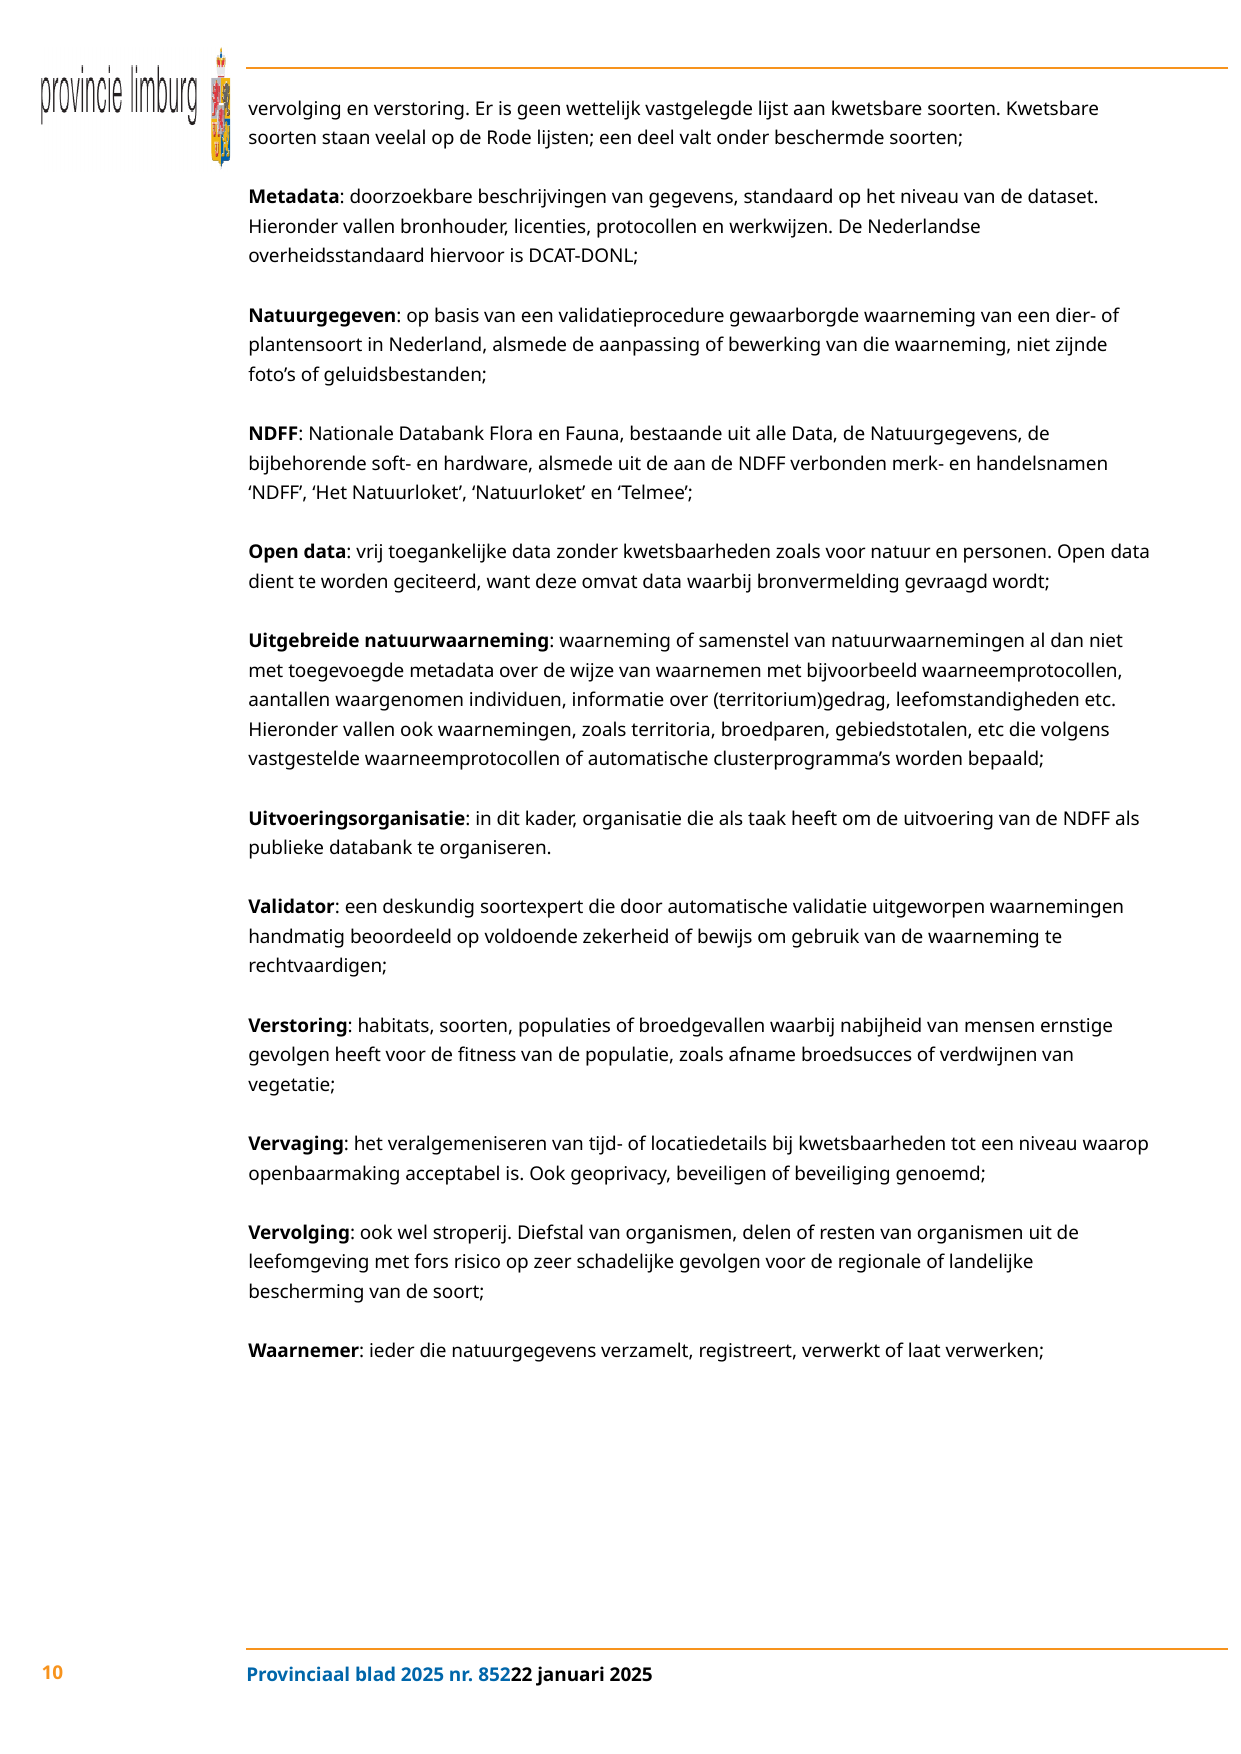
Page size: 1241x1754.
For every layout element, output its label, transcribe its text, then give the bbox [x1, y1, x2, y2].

text NDFF: Nationale Databank Flora en Fauna, bestaande uit alle Data, de Natuurgegevens, de bijbehorende soft- en hardware, alsmede uit de aan de NDFF verbonden merk- en handelsnamen ‘NDFF’, ‘Het Natuurloket’, ‘Natuurloket’ en ‘Telmee’; [248, 420, 1152, 505]
text Uitgebreide natuurwaarneming: waarneming of samenstel van natuurwaarnemingen al dan niet met toegevoegde metadata over de wijze van waarnemen met bijvoorbeeld waarneemprotocollen, aantallen waargenomen individuen, informatie over (territorium)gedrag, leefomstandigheden etc. Hieronder vallen ook waarnemingen, zoals territoria, broedparen, gebiedstotalen, etc die volgens vastgestelde waarneemprotocollen of automatische clusterprogramma’s worden bepaald; [248, 627, 1152, 771]
text Uitvoeringsorganisatie: in dit kader, organisatie die als taak heeft om de uitvoering van de NDFF als publieke databank te organiseren. [248, 805, 1152, 860]
text Natuurgegeven: op basis van een validatieprocedure gewaarborgde waarneming van een dier- of plantensoort in Nederland, alsmede de aanpassing of bewerking van die waarneming, niet zijnde foto’s of geluidsbestanden; [248, 302, 1152, 387]
text Verstoring: habitats, soorten, populaties of broedgevallen waarbij nabijheid van mensen ernstige gevolgen heeft voor de fitness van de populatie, zoals afname broedsucces of verdwijnen van vegetatie; [248, 1012, 1152, 1097]
text Open data: vrij toegankelijke data zonder kwetsbaarheden zoals voor natuur en personen. Open data dient te worden geciteerd, want deze omvat data waarbij bronvermelding gevraagd wordt; [248, 538, 1152, 594]
text Vervaging: het veralgemeniseren van tijd- of locatiedetails bij kwetsbaarheden tot een niveau waarop openbaarmaking acceptabel is. Ook geoprivacy, beveiligen of beveiliging genoemd; [248, 1130, 1152, 1186]
text Vervolging: ook wel stroperij. Diefstal van organismen, delen of resten van organismen uit de leefomgeving met fors risico op zeer schadelijke gevolgen voor de regionale of landelijke bescherming van de soort; [248, 1219, 1152, 1304]
text Validator: een deskundig soortexpert die door automatische validatie uitgeworpen waarnemingen handmatig beoordeeld op voldoende zekerheid of bewijs om gebruik van de waarneming te rechtvaardigen; [248, 893, 1152, 978]
picture [41, 47, 231, 172]
text Waarnemer: ieder die natuurgegevens verzamelt, registreert, verwerkt of laat verwerken; [248, 1337, 1152, 1363]
text Metadata: doorzoekbare beschrijvingen van gegevens, standaard op het niveau van de dataset. Hieronder vallen bronhouder, licenties, protocollen en werkwijzen. De Nederlandse overheidsstandaard hiervoor is DCAT-DONL; [248, 183, 1152, 268]
text vervolging en verstoring. Er is geen wettelijk vastgelegde lijst aan kwetsbare soorten. Kwetsbare soorten staan veelal op de Rode lijsten; een deel valt onder beschermde soorten; [248, 95, 1152, 150]
